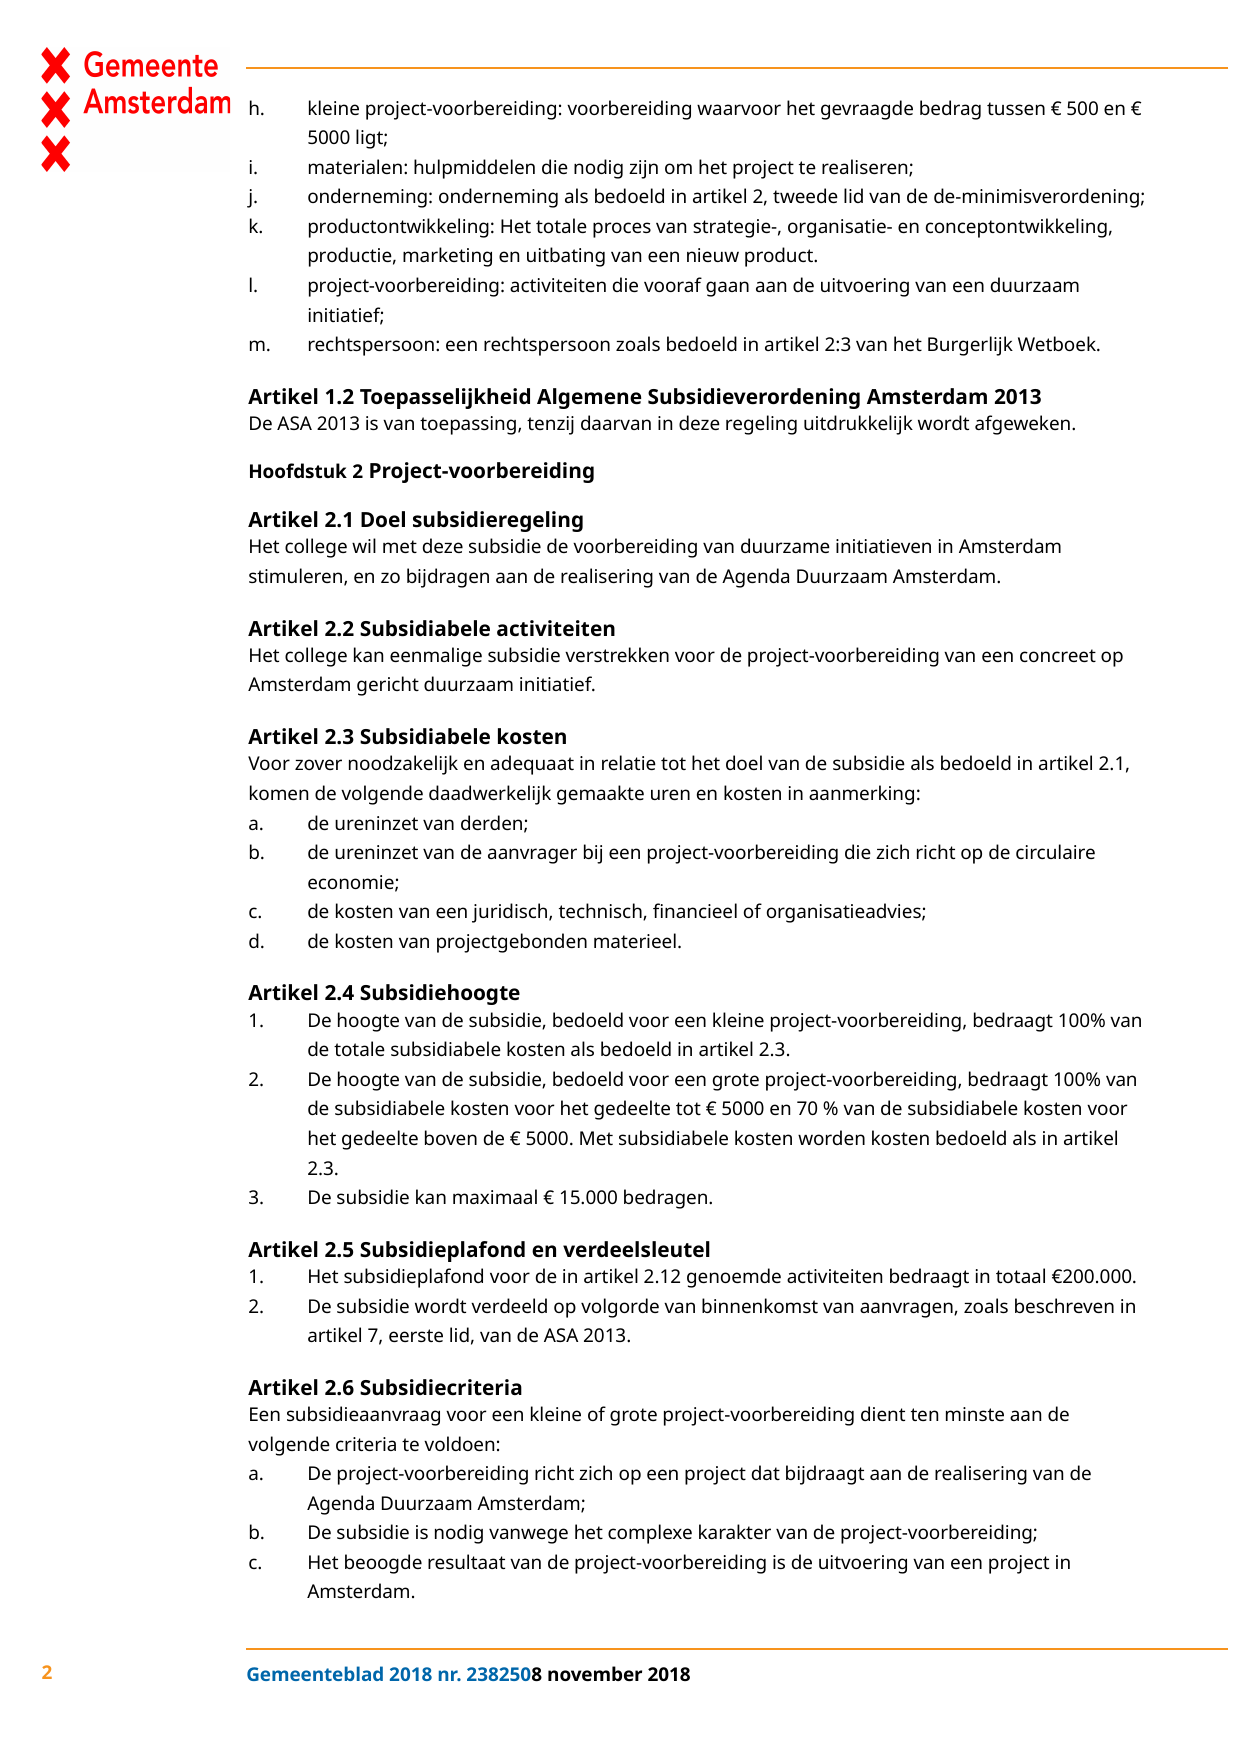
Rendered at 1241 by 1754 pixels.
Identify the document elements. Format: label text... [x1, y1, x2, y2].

list De subsidie is nodig vanwege het complexe karakter van de project-voorbereiding; [248, 1519, 1152, 1545]
picture [41, 47, 231, 172]
text Artikel 2.1 Doel subsidieregeling [248, 505, 1152, 534]
list rechtspersoon: een rechtspersoon zoals bedoeld in artikel 2:3 van het Burgerlijk Wetboek. [248, 331, 1152, 357]
list kleine project-voorbereiding: voorbereiding waarvoor het gevraagde bedrag tussen € 500 en € 5000 ligt; [248, 95, 1152, 150]
list De hoogte van de subsidie, bedoeld voor een grote project-voorbereiding, bedraagt 100% van de subsidiabele kosten voor het gedeelte tot € 5000 en 70 % van de subsidiabele kosten voor het gedeelte boven de € 5000. Met subsidiabele kosten worden kosten bedoeld als in artikel 2.3. [248, 1066, 1152, 1181]
text Artikel 2.4 Subsidiehoogte [248, 978, 1152, 1007]
list onderneming: onderneming als bedoeld in artikel 2, tweede lid van de de-minimisverordening; [248, 183, 1152, 209]
text De ASA 2013 is van toepassing, tenzij daarvan in deze regeling uitdrukkelijk wordt afgeweken. [248, 410, 1152, 436]
list de kosten van projectgebonden materieel. [248, 928, 1152, 954]
text Artikel 1.2 Toepasselijkheid Algemene Subsidieverordening Amsterdam 2013 [248, 382, 1152, 410]
text Het college wil met deze subsidie de voorbereiding van duurzame initiatieven in Amsterdam stimuleren, en zo bijdragen aan de realisering van de Agenda Duurzaam Amsterdam. [248, 534, 1152, 589]
text Artikel 2.2 Subsidiabele activiteiten [248, 614, 1152, 642]
text Artikel 2.6 Subsidiecriteria [248, 1373, 1152, 1401]
text Een subsidieaanvraag voor een kleine of grote project-voorbereiding dient ten minste aan de volgende criteria te voldoen: [248, 1401, 1152, 1457]
list Het subsidieplafond voor de in artikel 2.12 genoemde activiteiten bedraagt in totaal €200.000. [248, 1263, 1152, 1289]
list de ureninzet van derden; [248, 810, 1152, 835]
list project-voorbereiding: activiteiten die vooraf gaan aan de uitvoering van een duurzaam initiatief; [248, 272, 1152, 328]
text Voor zover noodzakelijk en adequaat in relatie tot het doel van de subsidie als bedoeld in artikel 2.1, komen de volgende daadwerkelijk gemaakte uren en kosten in aanmerking: [248, 751, 1152, 806]
list de kosten van een juridisch, technisch, financieel of organisatieadvies; [248, 898, 1152, 924]
list De project-voorbereiding richt zich op een project dat bijdraagt aan de realisering van de Agenda Duurzaam Amsterdam; [248, 1460, 1152, 1516]
text Artikel 2.5 Subsidieplafond en verdeelsleutel [248, 1235, 1152, 1263]
text Artikel 2.3 Subsidiabele kosten [248, 722, 1152, 751]
list de ureninzet van de aanvrager bij een project-voorbereiding die zich richt op de circulaire economie; [248, 839, 1152, 894]
list De hoogte van de subsidie, bedoeld voor een kleine project-voorbereiding, bedraagt 100% van de totale subsidiabele kosten als bedoeld in artikel 2.3. [248, 1007, 1152, 1062]
text Het college kan eenmalige subsidie verstrekken voor de project-voorbereiding van een concreet op Amsterdam gericht duurzaam initiatief. [248, 642, 1152, 697]
list Het beoogde resultaat van de project-voorbereiding is de uitvoering van een project in Amsterdam. [248, 1549, 1152, 1604]
text Hoofdstuk 2 Project-voorbereiding [248, 456, 1152, 484]
list productontwikkeling: Het totale proces van strategie-, organisatie- en conceptontwikkeling, productie, marketing en uitbating van een nieuw product. [248, 213, 1152, 268]
list materialen: hulpmiddelen die nodig zijn om het project te realiseren; [248, 154, 1152, 180]
list De subsidie kan maximaal € 15.000 bedragen. [248, 1184, 1152, 1210]
list De subsidie wordt verdeeld op volgorde van binnenkomst van aanvragen, zoals beschreven in artikel 7, eerste lid, van de ASA 2013. [248, 1293, 1152, 1348]
